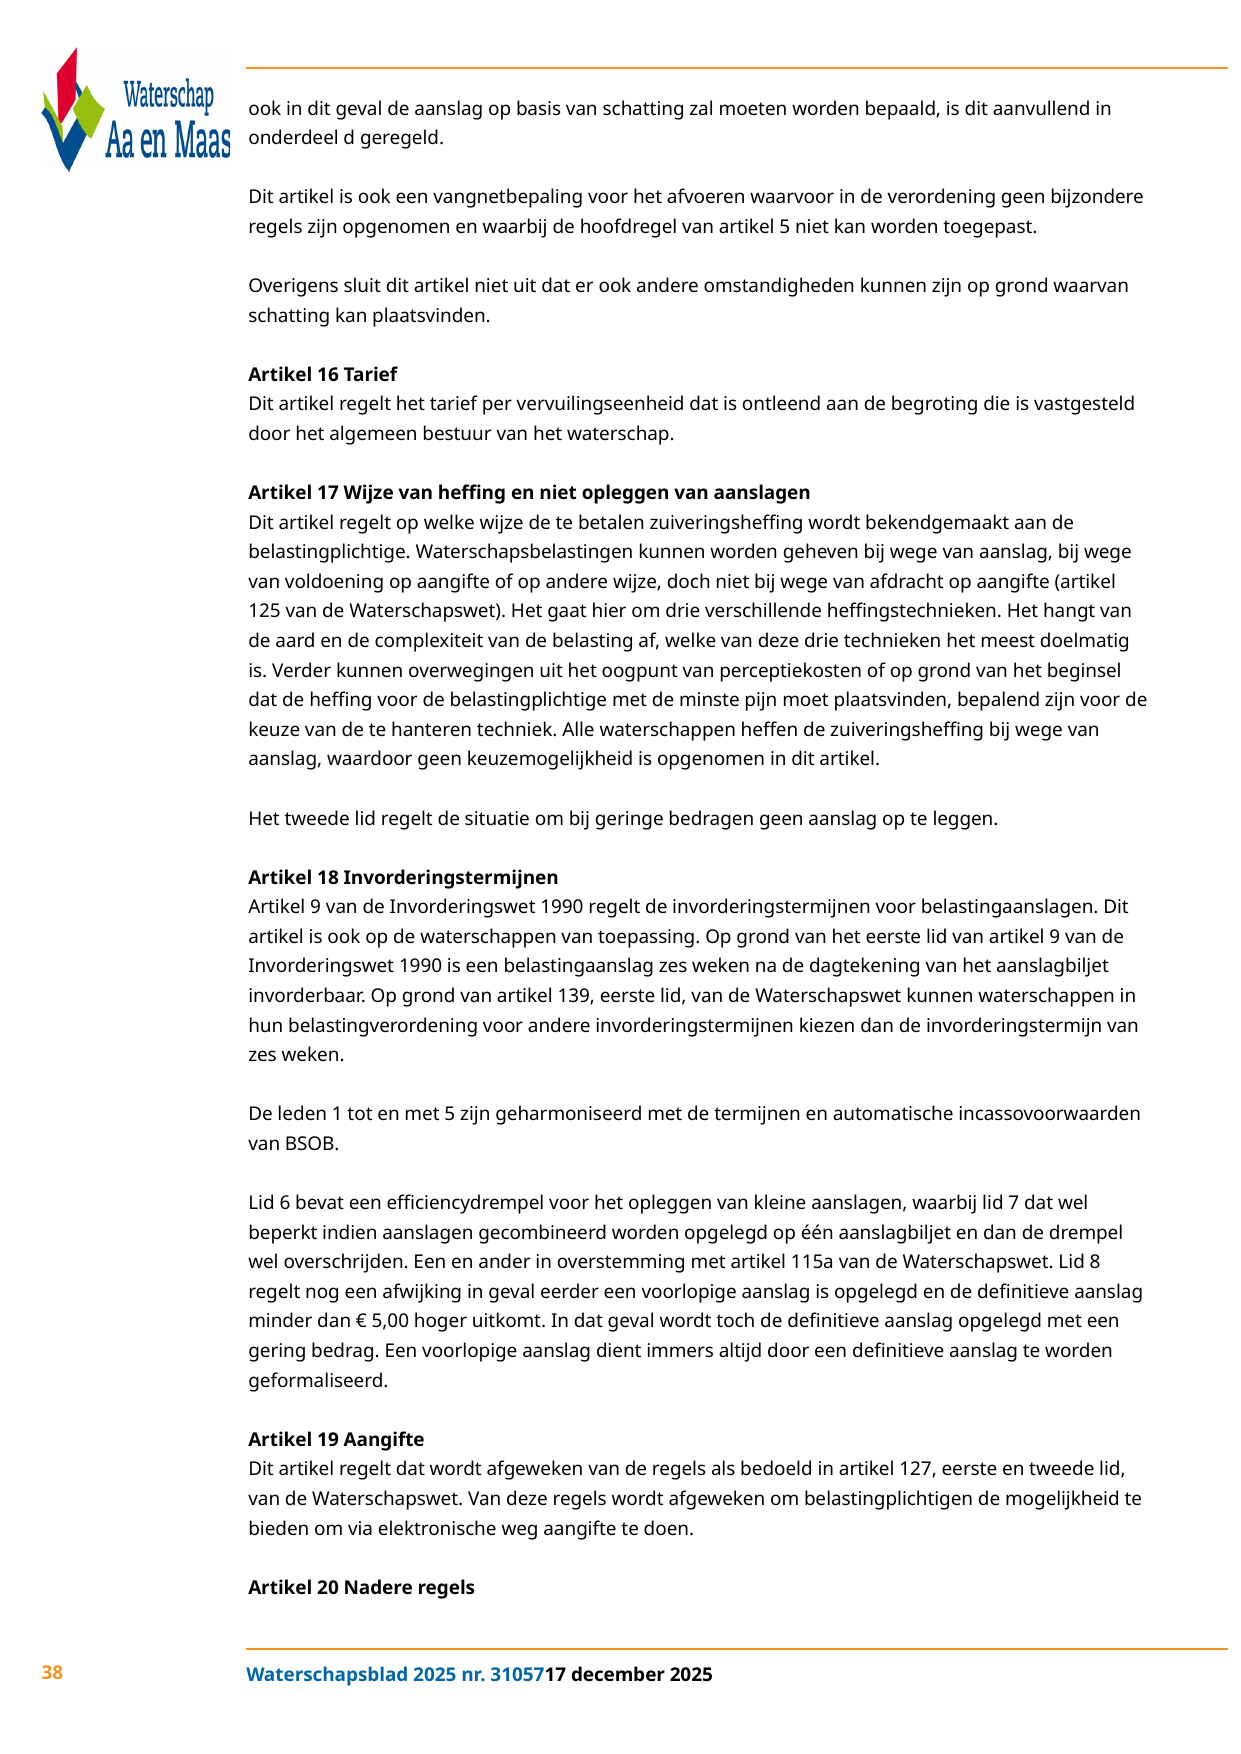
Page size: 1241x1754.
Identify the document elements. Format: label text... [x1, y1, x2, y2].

text Dit artikel regelt op welke wijze de te betalen zuiveringsheffing wordt bekendgemaakt aan de belastingplichtige. Waterschapsbelastingen kunnen worden geheven bij wege van aanslag, bij wege van voldoening op aangifte of op andere wijze, doch niet bij wege van afdracht op aangifte (artikel 125 van de Waterschapswet). Het gaat hier om drie verschillende heffingstechnieken. Het hangt van de aard en de complexiteit van de belasting af, welke van deze drie technieken het meest doelmatig is. Verder kunnen overwegingen uit het oogpunt van perceptiekosten of op grond van het beginsel dat de heffing voor de belastingplichtige met de minste pijn moet plaatsvinden, bepalend zijn voor de keuze van de te hanteren techniek. Alle waterschappen heffen de zuiveringsheffing bij wege van aanslag, waardoor geen keuzemogelijkheid is opgenomen in dit artikel. [248, 509, 1152, 771]
text ook in dit geval de aanslag op basis van schatting zal moeten worden bepaald, is dit aanvullend in onderdeel d geregeld. [248, 95, 1152, 150]
text Dit artikel regelt dat wordt afgeweken van de regels als bedoeld in artikel 127, eerste en tweede lid, van de Waterschapswet. Van deze regels wordt afgeweken om belastingplichtigen de mogelijkheid te bieden om via elektronische weg aangifte te doen. [248, 1456, 1152, 1541]
text Artikel 9 van de Invorderingswet 1990 regelt de invorderingstermijnen voor belastingaanslagen. Dit artikel is ook op de waterschappen van toepassing. Op grond van het eerste lid van artikel 9 van de Invorderingswet 1990 is een belastingaanslag zes weken na de dagtekening van het aanslagbiljet invorderbaar. Op grond van artikel 139, eerste lid, van de Waterschapswet kunnen waterschappen in hun belastingverordening voor andere invorderingstermijnen kiezen dan de invorderingstermijn van zes weken. [248, 893, 1152, 1067]
picture [41, 47, 231, 172]
text Artikel 17 Wijze van heffing en niet opleggen van aanslagen [248, 479, 1152, 505]
text Dit artikel is ook een vangnetbepaling voor het afvoeren waarvoor in de verordening geen bijzondere regels zijn opgenomen en waarbij de hoofdregel van artikel 5 niet kan worden toegepast. [248, 183, 1152, 239]
text De leden 1 tot en met 5 zijn geharmoniseerd met de termijnen en automatische incassovoorwaarden van BSOB. [248, 1101, 1152, 1156]
text Dit artikel regelt het tarief per vervuilingseenheid dat is ontleend aan de begroting die is vastgesteld door het algemeen bestuur van het waterschap. [248, 391, 1152, 446]
text Artikel 18 Invorderingstermijnen [248, 864, 1152, 890]
text Overigens sluit dit artikel niet uit dat er ook andere omstandigheden kunnen zijn op grond waarvan schatting kan plaatsvinden. [248, 272, 1152, 328]
text Lid 6 bevat een efficiencydrempel voor het opleggen van kleine aanslagen, waarbij lid 7 dat wel beperkt indien aanslagen gecombineerd worden opgelegd op één aanslagbiljet en dan de drempel wel overschrijden. Een en ander in overstemming met artikel 115a van de Waterschapswet. Lid 8 regelt nog een afwijking in geval eerder een voorlopige aanslag is opgelegd en de definitieve aanslag minder dan € 5,00 hoger uitkomt. In dat geval wordt toch de definitieve aanslag opgelegd met een gering bedrag. Een voorlopige aanslag dient immers altijd door een definitieve aanslag te worden geformaliseerd. [248, 1189, 1152, 1393]
text Artikel 19 Aangifte [248, 1426, 1152, 1452]
text Artikel 20 Nadere regels [248, 1574, 1152, 1600]
text Het tweede lid regelt de situatie om bij geringe bedragen geen aanslag op te leggen. [248, 805, 1152, 831]
text Artikel 16 Tarief [248, 361, 1152, 387]
